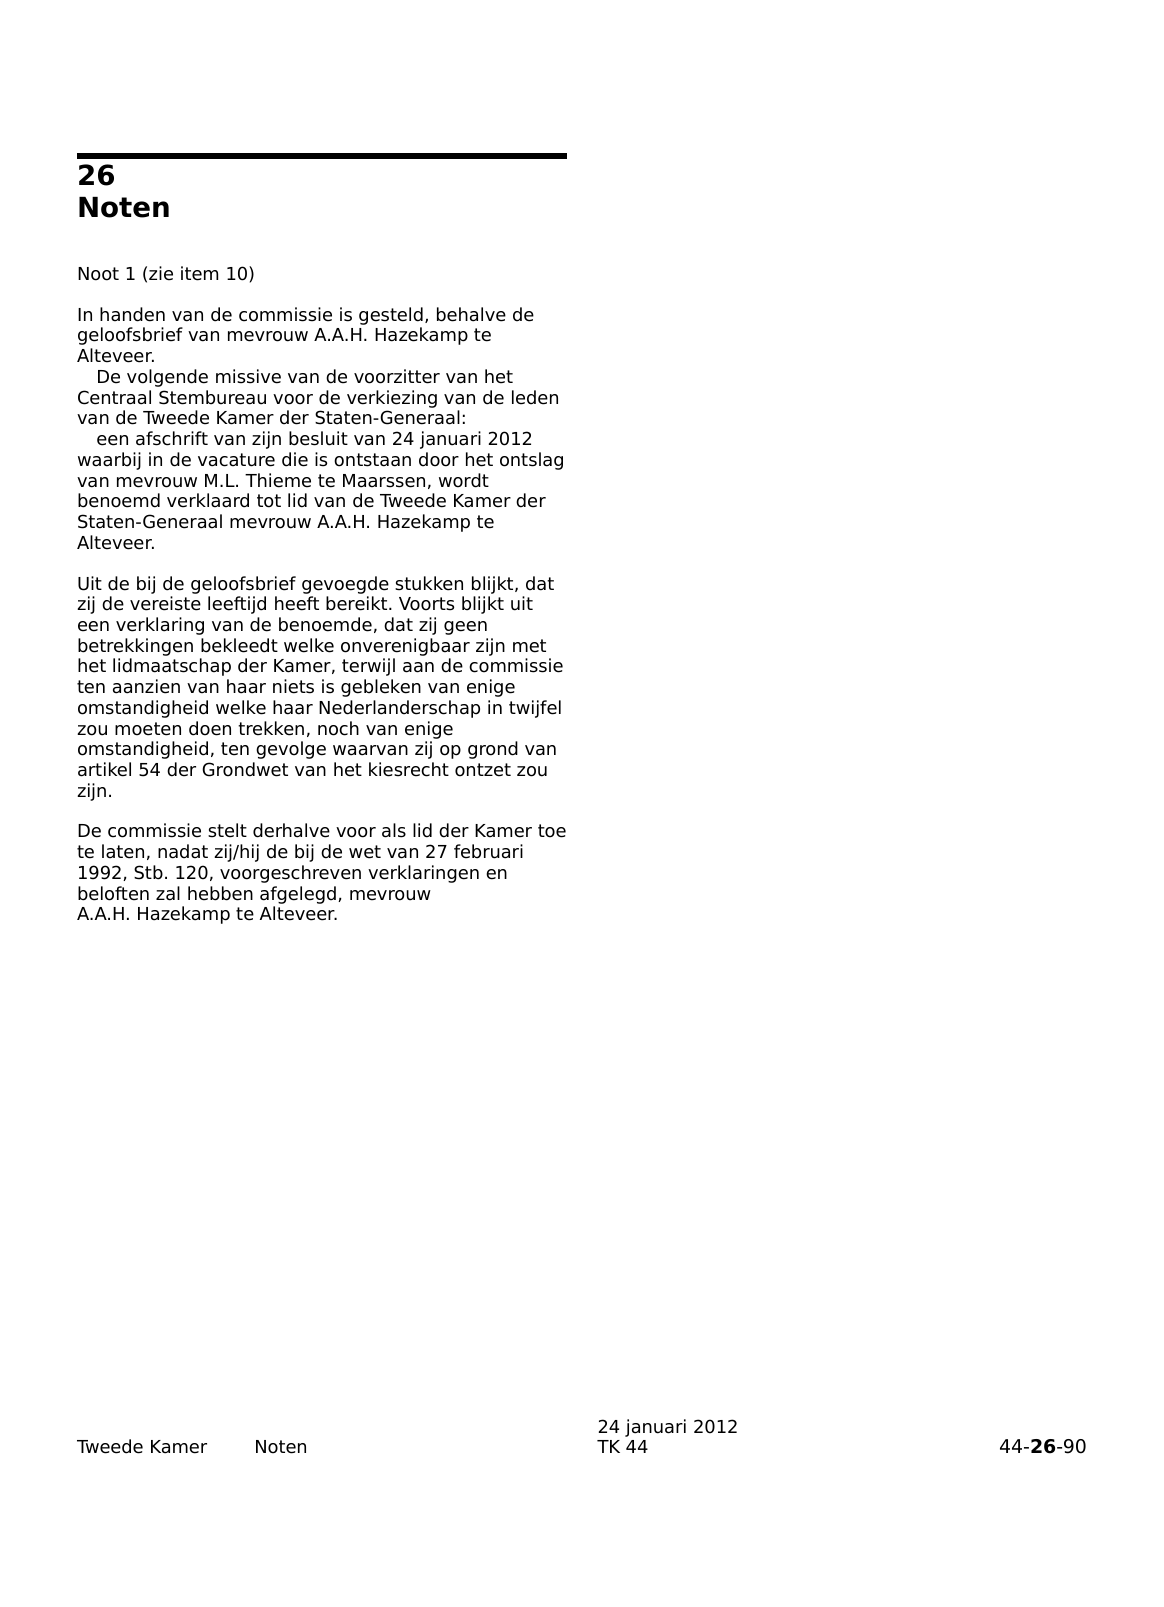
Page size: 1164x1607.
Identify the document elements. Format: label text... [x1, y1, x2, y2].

text Noot 1 (zie item 10) [77, 264, 567, 284]
text De volgende missive van de voorzitter van het Centraal Stembureau voor de verkiezing van de leden van de Tweede Kamer der Staten-Generaal: [77, 367, 567, 429]
text een afschrift van zijn besluit van 24 januari 2012 waarbij in de vacature die is ontstaan door het ontslag van mevrouw M.L. Thieme te Maarssen, wordt benoemd verklaard tot lid van de Tweede Kamer der Staten-Generaal mevrouw A.A.H. Hazekamp te Alteveer. [77, 429, 567, 553]
text De commissie stelt derhalve voor als lid der Kamer toe te laten, nadat zij/hij de bij de wet van 27 februari 1992, Stb. 120, voorgeschreven verklaringen en beloften zal hebben afgelegd, mevrouw A.A.H. Hazekamp te Alteveer. [77, 821, 567, 925]
text In handen van de commissie is gesteld, behalve de geloofsbrief van mevrouw A.A.H. Hazekamp te Alteveer. [77, 304, 567, 367]
title 26 Noten [77, 159, 567, 224]
text Uit de bij de geloofsbrief gevoegde stukken blijkt, dat zij de vereiste leeftijd heeft bereikt. Voorts blijkt uit een verklaring van de benoemde, dat zij geen betrekkingen bekleedt welke onverenigbaar zijn met het lidmaatschap der Kamer, terwijl aan de commissie ten aanzien van haar niets is gebleken van enige omstandigheid welke haar Nederlanderschap in twijfel zou moeten doen trekken, noch van enige omstandigheid, ten gevolge waarvan zij op grond van artikel 54 der Grondwet van het kiesrecht ontzet zou zijn. [77, 573, 567, 801]
